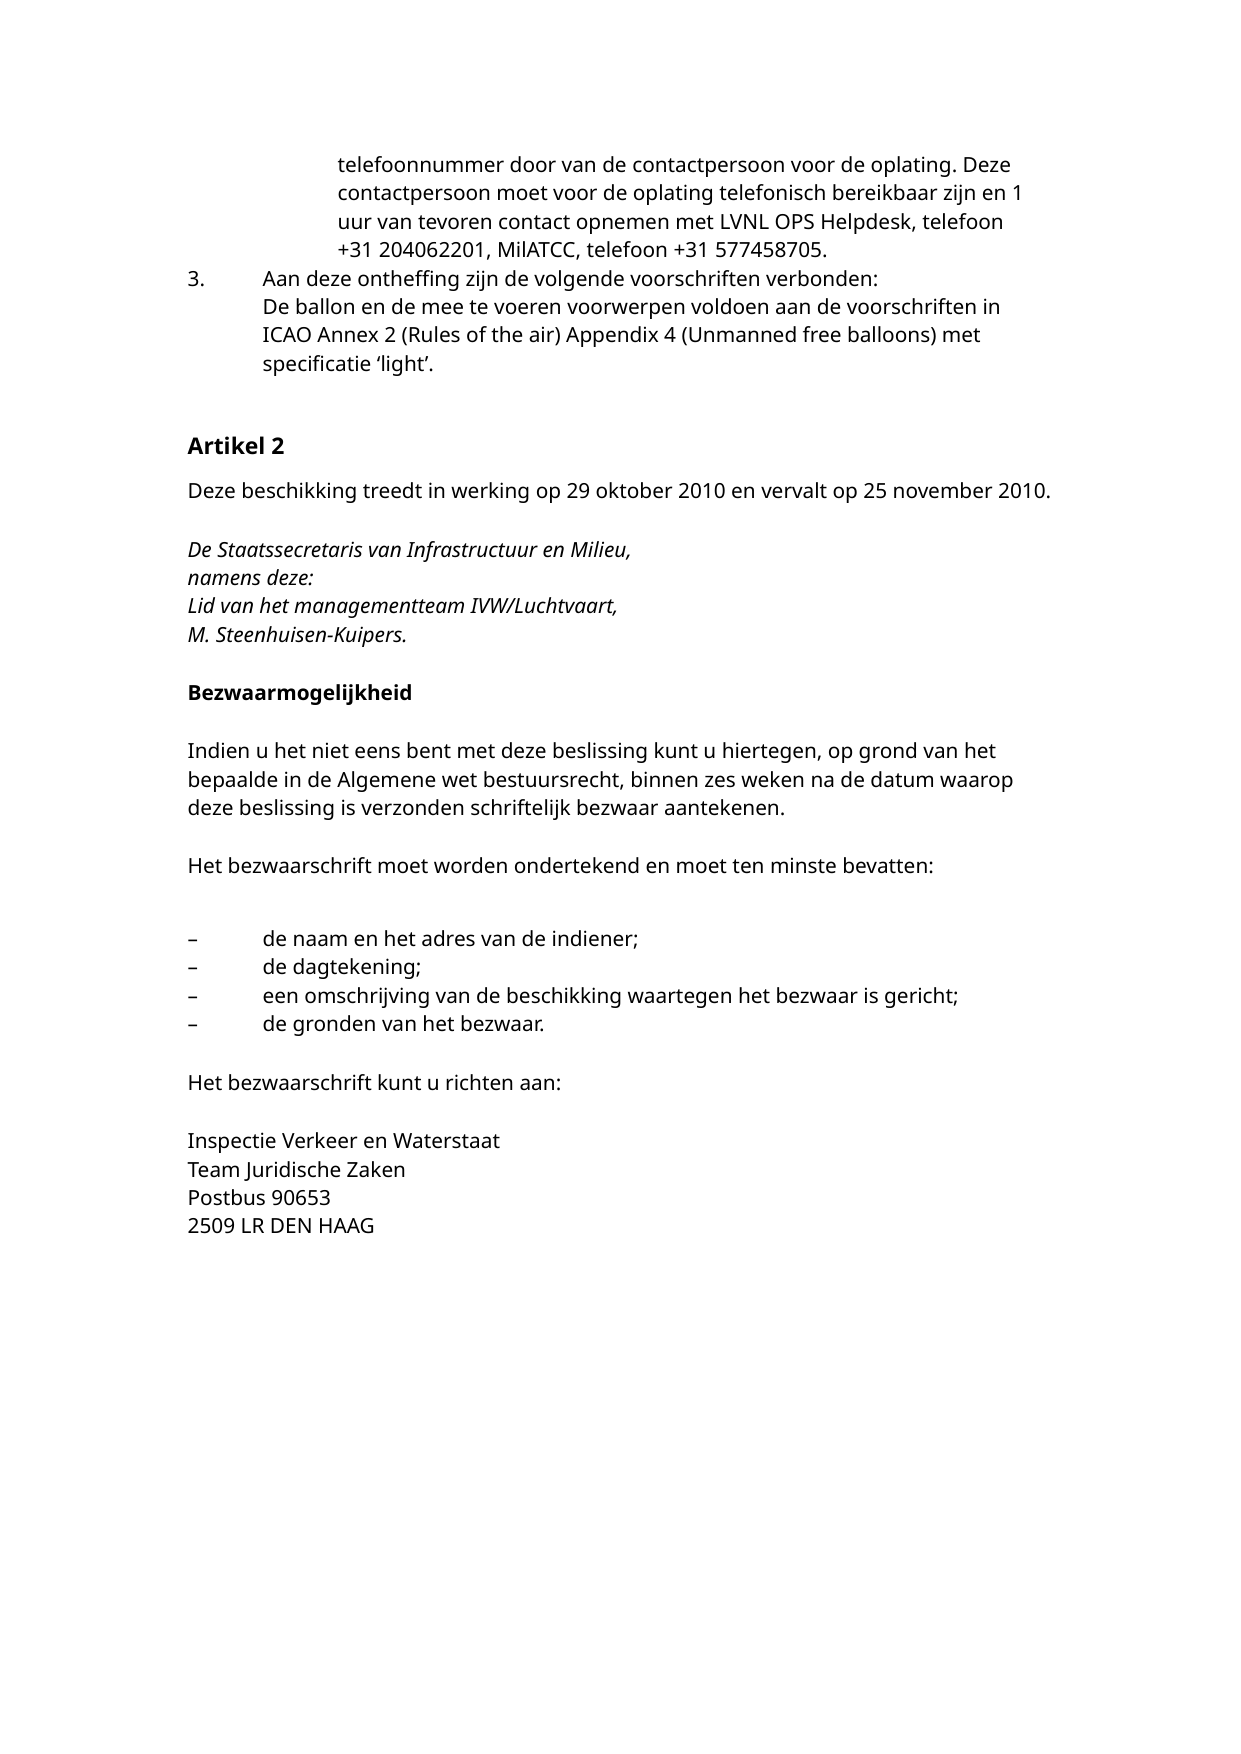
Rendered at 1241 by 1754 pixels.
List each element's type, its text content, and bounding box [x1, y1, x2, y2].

text De Staatssecretaris van Infrastructuur en Milieu, [187, 535, 1053, 563]
list de naam en het adres van de indiener; [187, 924, 1053, 952]
text M. Steenhuisen-Kuipers. [187, 620, 1053, 648]
text Lid van het managementteam IVW/Luchtvaart, [187, 592, 1053, 620]
text Indien u het niet eens bent met deze beslissing kunt u hiertegen, op grond van het bepaalde in de Algemene wet bestuursrecht, binnen zes weken na de datum waarop deze beslissing is verzonden schriftelijk bezwaar aantekenen. [187, 736, 1053, 822]
list telefoonnummer door van de contactpersoon voor de oplating. Deze contactpersoon moet voor de oplating telefonisch bereikbaar zijn en 1 uur van tevoren contact opnemen met LVNL OPS Helpdesk, telefoon +31 204062201, MilATCC, telefoon +31 577458705. [262, 150, 1053, 264]
list De ballon en de mee te voeren voorwerpen voldoen aan de voorschriften in ICAO Annex 2 (Rules of the air) Appendix 4 (Unmanned free balloons) met specificatie ‘light’. [187, 292, 1053, 377]
text Inspectie Verkeer en Waterstaat [187, 1126, 1053, 1155]
text Bezwaarmogelijkheid [187, 678, 1053, 707]
text Het bezwaarschrift kunt u richten aan: [187, 1068, 1053, 1096]
text Het bezwaarschrift moet worden ondertekend en moet ten minste bevatten: [187, 851, 1053, 879]
list Aan deze ontheffing zijn de volgende voorschriften verbonden: [187, 264, 1053, 292]
list de gronden van het bezwaar. [187, 1009, 1053, 1038]
subtitle Artikel 2 [187, 430, 1053, 461]
list de dagtekening; [187, 952, 1053, 981]
text Postbus 90653 [187, 1183, 1053, 1212]
text Team Juridische Zaken [187, 1155, 1053, 1183]
text namens deze: [187, 563, 1053, 592]
list een omschrijving van de beschikking waartegen het bezwaar is gericht; [187, 981, 1053, 1009]
text 2509 LR DEN HAAG [187, 1212, 1053, 1240]
text Deze beschikking treedt in werking op 29 oktober 2010 en vervalt op 25 november 2010. [187, 476, 1053, 505]
